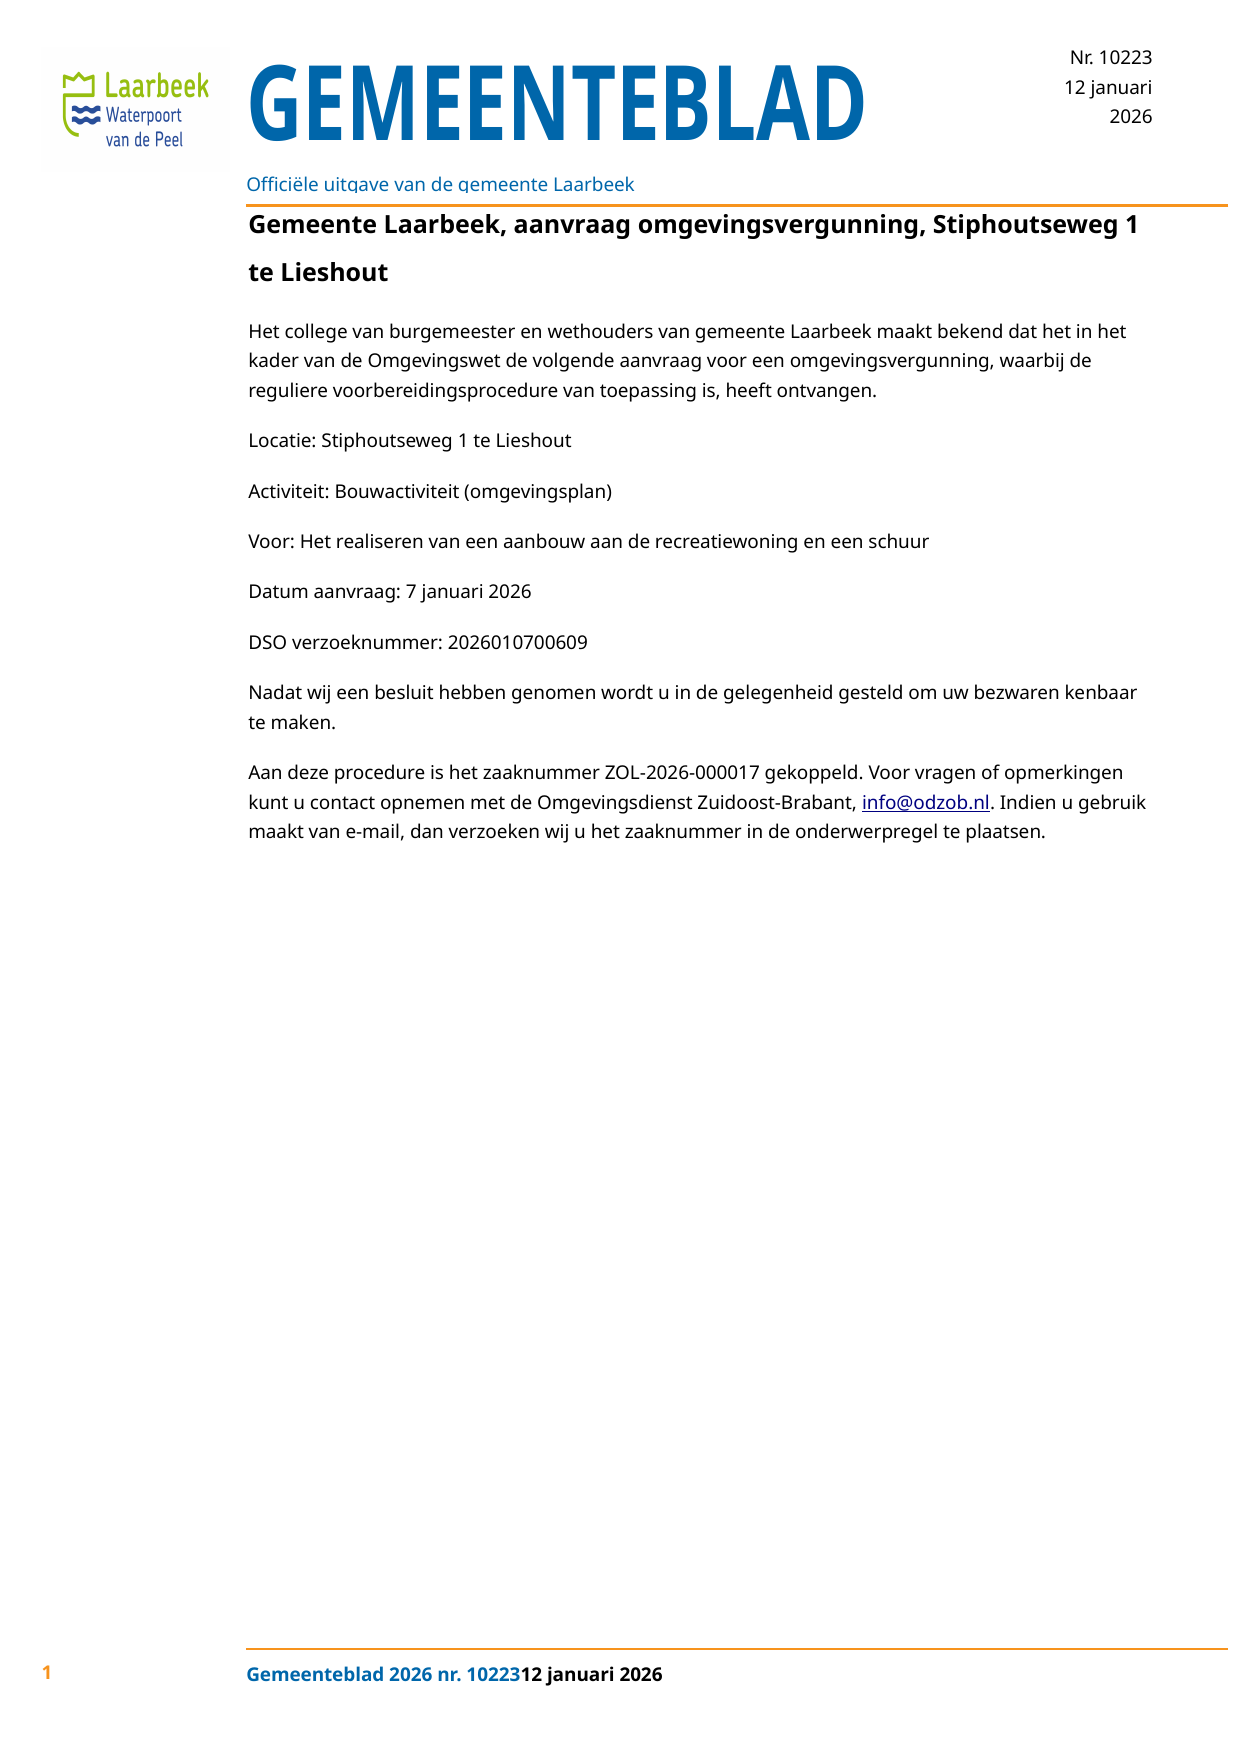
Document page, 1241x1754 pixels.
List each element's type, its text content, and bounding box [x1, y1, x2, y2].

picture [41, 47, 231, 172]
text Het college van burgemeester en wethouders van gemeente Laarbeek maakt bekend dat het in het kader van de Omgevingswet de volgende aanvraag voor een omgevingsvergunning, waarbij de reguliere voorbereidingsprocedure van toepassing is, heeft ontvangen. [248, 318, 1152, 403]
text DSO verzoeknummer: 2026010700609 [248, 629, 1152, 655]
text Nadat wij een besluit hebben genomen wordt u in de gelegenheid gesteld om uw bezwaren kenbaar te maken. [248, 679, 1152, 735]
text Locatie: Stiphoutseweg 1 te Lieshout [248, 427, 1152, 453]
text Gemeente Laarbeek, aanvraag omgevingsvergunning, Stiphoutseweg 1 te Lieshout [248, 207, 1152, 288]
text Activiteit: Bouwactiviteit (omgevingsplan) [248, 478, 1152, 504]
text Aan deze procedure is het zaaknummer ZOL-2026-000017 gekoppeld. Voor vragen of opmerkingen kunt u contact opnemen met de Omgevingsdienst Zuidoost-Brabant, info@odzob.nl. Indien u gebruik maakt van e-mail, dan verzoeken wij u het zaaknummer in de onderwerpregel te plaatsen. [248, 759, 1152, 844]
text Datum aanvraag: 7 januari 2026 [248, 579, 1152, 604]
text Voor: Het realiseren van een aanbouw aan de recreatiewoning en een schuur [248, 528, 1152, 554]
